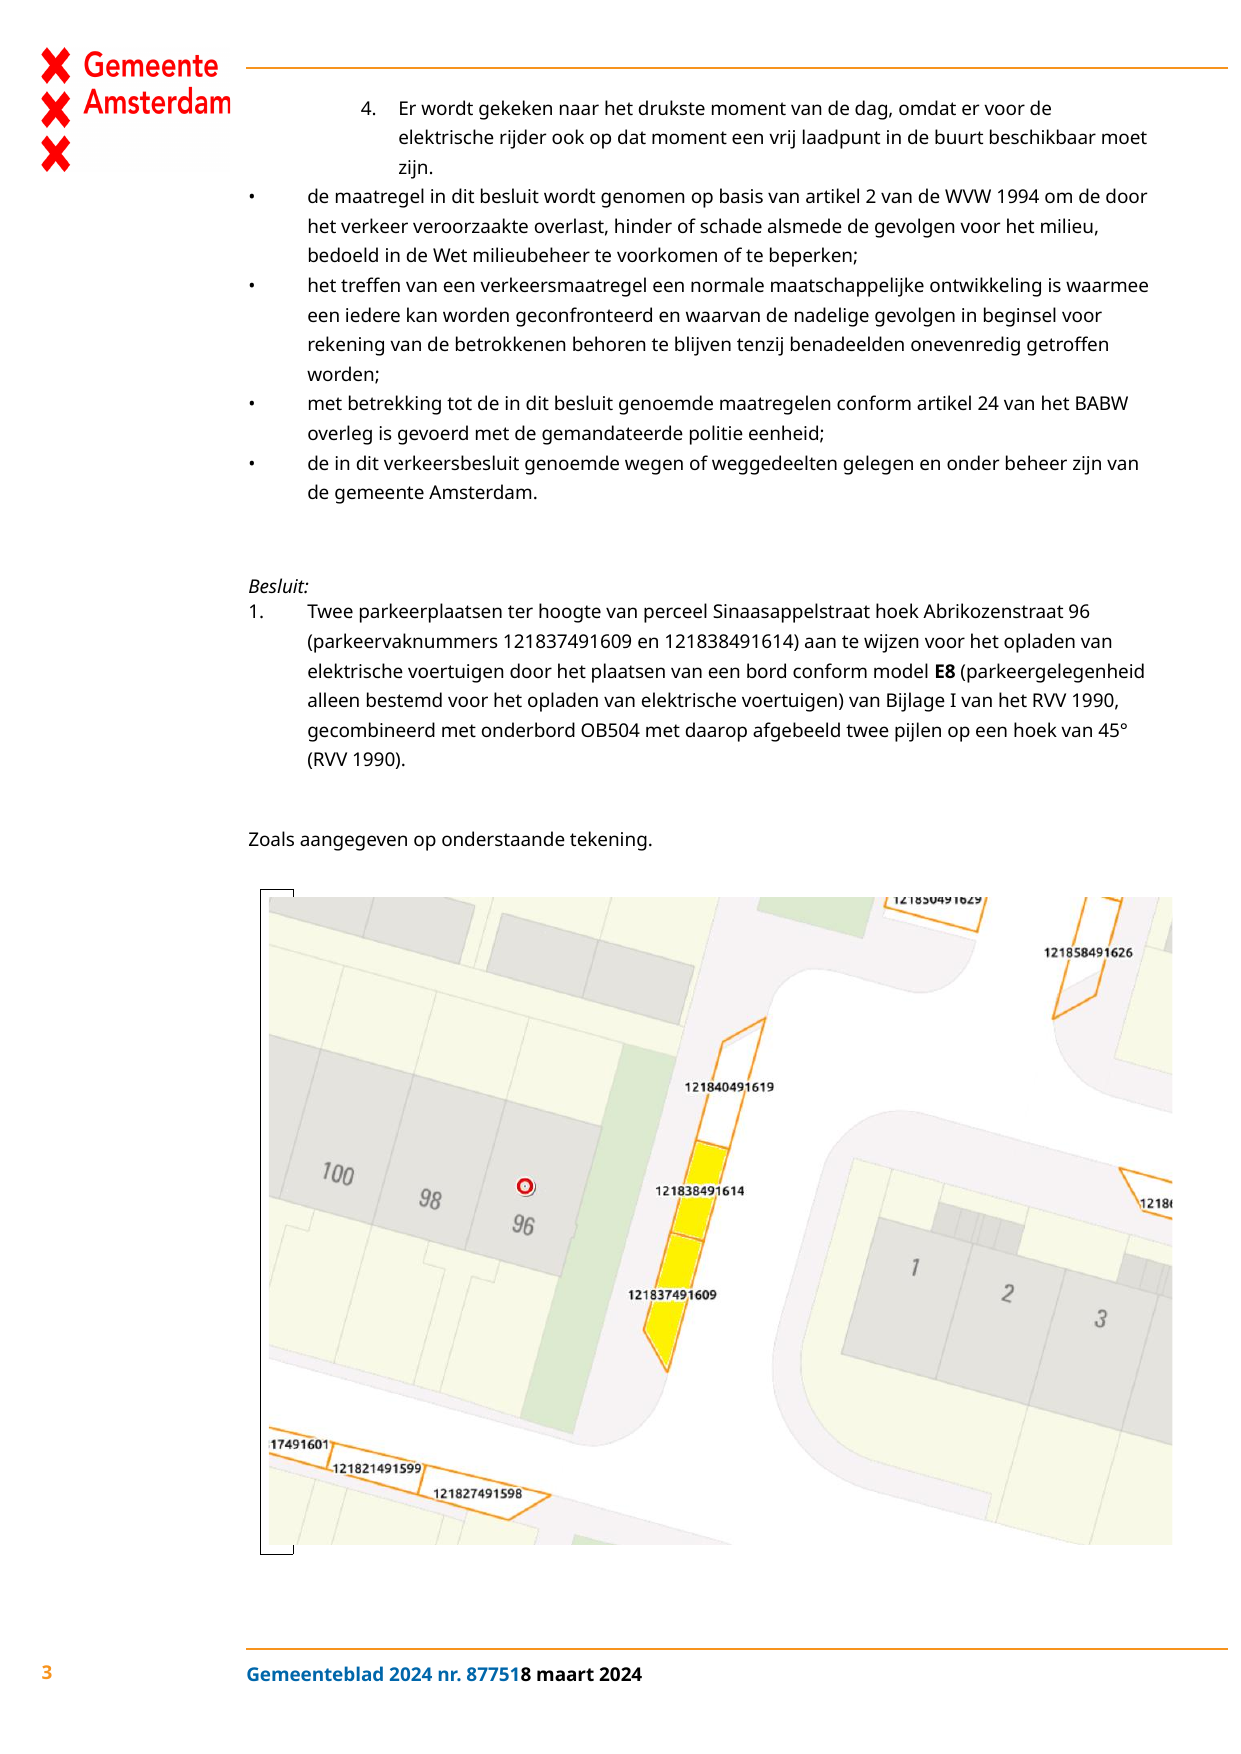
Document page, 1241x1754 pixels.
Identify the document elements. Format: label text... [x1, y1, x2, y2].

picture [268, 897, 1173, 1545]
list het treffen van een verkeersmaatregel een normale maatschappelijke ontwikkeling is waarmee een iedere kan worden geconfronteerd en waarvan de nadelige gevolgen in beginsel voor rekening van de betrokkenen behoren te blijven tenzij benadeelden onevenredig getroffen worden; [248, 272, 1152, 387]
text Zoals aangegeven op onderstaande tekening. [248, 827, 1152, 852]
list de in dit verkeersbesluit genoemde wegen of weggedeelten gelegen en onder beheer zijn van de gemeente Amsterdam. [248, 450, 1152, 505]
list Twee parkeerplaatsen ter hoogte van perceel Sinaasappelstraat hoek Abrikozenstraat 96 (parkeervaknummers 121837491609 en 121838491614) aan te wijzen voor het opladen van elektrische voertuigen door het plaatsen van een bord conform model E8 (parkeergelegenheid alleen bestemd voor het opladen van elektrische voertuigen) van Bijlage I van het RVV 1990, gecombineerd met onderbord OB504 met daarop afgebeeld twee pijlen op een hoek van 45° (RVV 1990). [248, 599, 1152, 772]
list de maatregel in dit besluit wordt genomen op basis van artikel 2 van de WVW 1994 om de door het verkeer veroorzaakte overlast, hinder of schade alsmede de gevolgen voor het milieu, bedoeld in de Wet milieubeheer te voorkomen of te beperken; [248, 183, 1152, 268]
text Besluit: [248, 573, 1152, 599]
picture [41, 47, 231, 172]
list Er wordt gekeken naar het drukste moment van de dag, omdat er voor de elektrische rijder ook op dat moment een vrij laadpunt in de buurt beschikbaar moet zijn. [361, 95, 1152, 180]
list met betrekking tot de in dit besluit genoemde maatregelen conform artikel 24 van het BABW overleg is gevoerd met de gemandateerde politie eenheid; [248, 391, 1152, 446]
